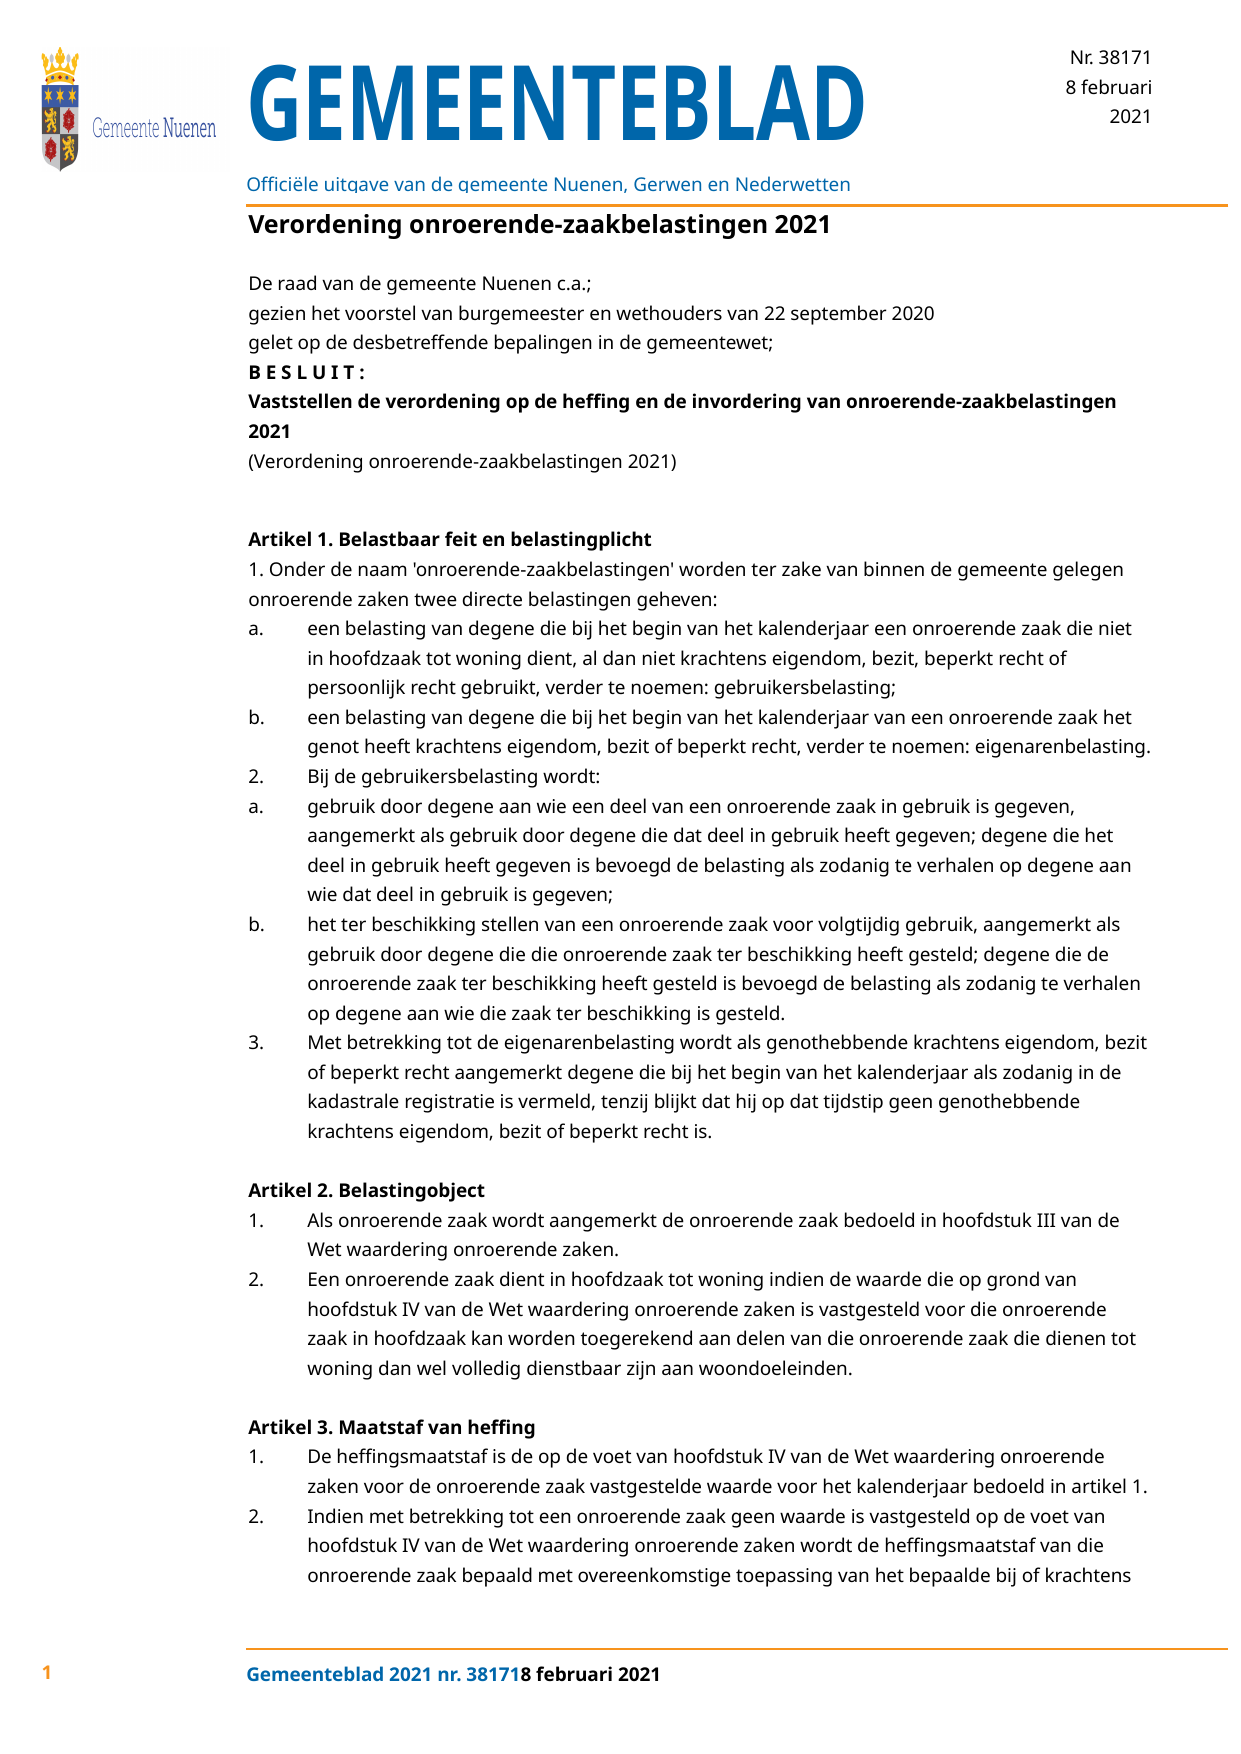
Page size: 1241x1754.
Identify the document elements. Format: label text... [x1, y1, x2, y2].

text De raad van de gemeente Nuenen c.a.; [248, 270, 1152, 296]
list Met betrekking tot de eigenarenbelasting wordt als genothebbende krachtens eigendom, bezit of beperkt recht aangemerkt degene die bij het begin van het kalenderjaar als zodanig in de kadastrale registratie is vermeld, tenzij blijkt dat hij op dat tijdstip geen genothebbende krachtens eigendom, bezit of beperkt recht is. [248, 1029, 1152, 1144]
text Artikel 2. Belastingobject [248, 1177, 1152, 1203]
list De heffingsmaatstaf is de op de voet van hoofdstuk IV van de Wet waardering onroerende zaken voor de onroerende zaak vastgestelde waarde voor het kalenderjaar bedoeld in artikel 1. [248, 1444, 1152, 1499]
text B E S L U I T : [248, 359, 1152, 385]
text Artikel 1. Belastbaar feit en belastingplicht [248, 527, 1152, 552]
text Vaststellen de verordening op de heffing en de invordering van onroerende-zaakbelastingen 2021 [248, 389, 1152, 444]
text (Verordening onroerende-zaakbelastingen 2021) [248, 448, 1152, 473]
list Indien met betrekking tot een onroerende zaak geen waarde is vastgesteld op de voet van hoofdstuk IV van de Wet waardering onroerende zaken wordt de heffingsmaatstaf van die onroerende zaak bepaald met overeenkomstige toepassing van het bepaalde bij of krachtens [248, 1503, 1152, 1588]
text Verordening onroerende-zaakbelastingen 2021 [248, 207, 1152, 241]
list Als onroerende zaak wordt aangemerkt de onroerende zaak bedoeld in hoofdstuk III van de Wet waardering onroerende zaken. [248, 1207, 1152, 1262]
text 1. Onder de naam 'onroerende-zaakbelastingen' worden ter zake van binnen de gemeente gelegen onroerende zaken twee directe belastingen geheven: [248, 556, 1152, 612]
list een belasting van degene die bij het begin van het kalenderjaar van een onroerende zaak het genot heeft krachtens eigendom, bezit of beperkt recht, verder te noemen: eigenarenbelasting. [248, 704, 1152, 759]
text Artikel 3. Maatstaf van heffing [248, 1414, 1152, 1440]
text gezien het voorstel van burgemeester en wethouders van 22 september 2020 [248, 300, 1152, 326]
list gebruik door degene aan wie een deel van een onroerende zaak in gebruik is gegeven, aangemerkt als gebruik door degene die dat deel in gebruik heeft gegeven; degene die het deel in gebruik heeft gegeven is bevoegd de belasting als zodanig te verhalen op degene aan wie dat deel in gebruik is gegeven; [248, 793, 1152, 907]
picture [41, 47, 231, 172]
text gelet op de desbetreffende bepalingen in de gemeentewet; [248, 329, 1152, 355]
list een belasting van degene die bij het begin van het kalenderjaar een onroerende zaak die niet in hoofdzaak tot woning dient, al dan niet krachtens eigendom, bezit, beperkt recht of persoonlijk recht gebruikt, verder te noemen: gebruikersbelasting; [248, 615, 1152, 700]
list Bij de gebruikersbelasting wordt: [248, 763, 1152, 789]
list het ter beschikking stellen van een onroerende zaak voor volgtijdig gebruik, aangemerkt als gebruik door degene die die onroerende zaak ter beschikking heeft gesteld; degene die de onroerende zaak ter beschikking heeft gesteld is bevoegd de belasting als zodanig te verhalen op degene aan wie die zaak ter beschikking is gesteld. [248, 911, 1152, 1026]
list Een onroerende zaak dient in hoofdzaak tot woning indien de waarde die op grond van hoofdstuk IV van de Wet waardering onroerende zaken is vastgesteld voor die onroerende zaak in hoofdzaak kan worden toegerekend aan delen van die onroerende zaak die dienen tot woning dan wel volledig dienstbaar zijn aan woondoeleinden. [248, 1266, 1152, 1381]
